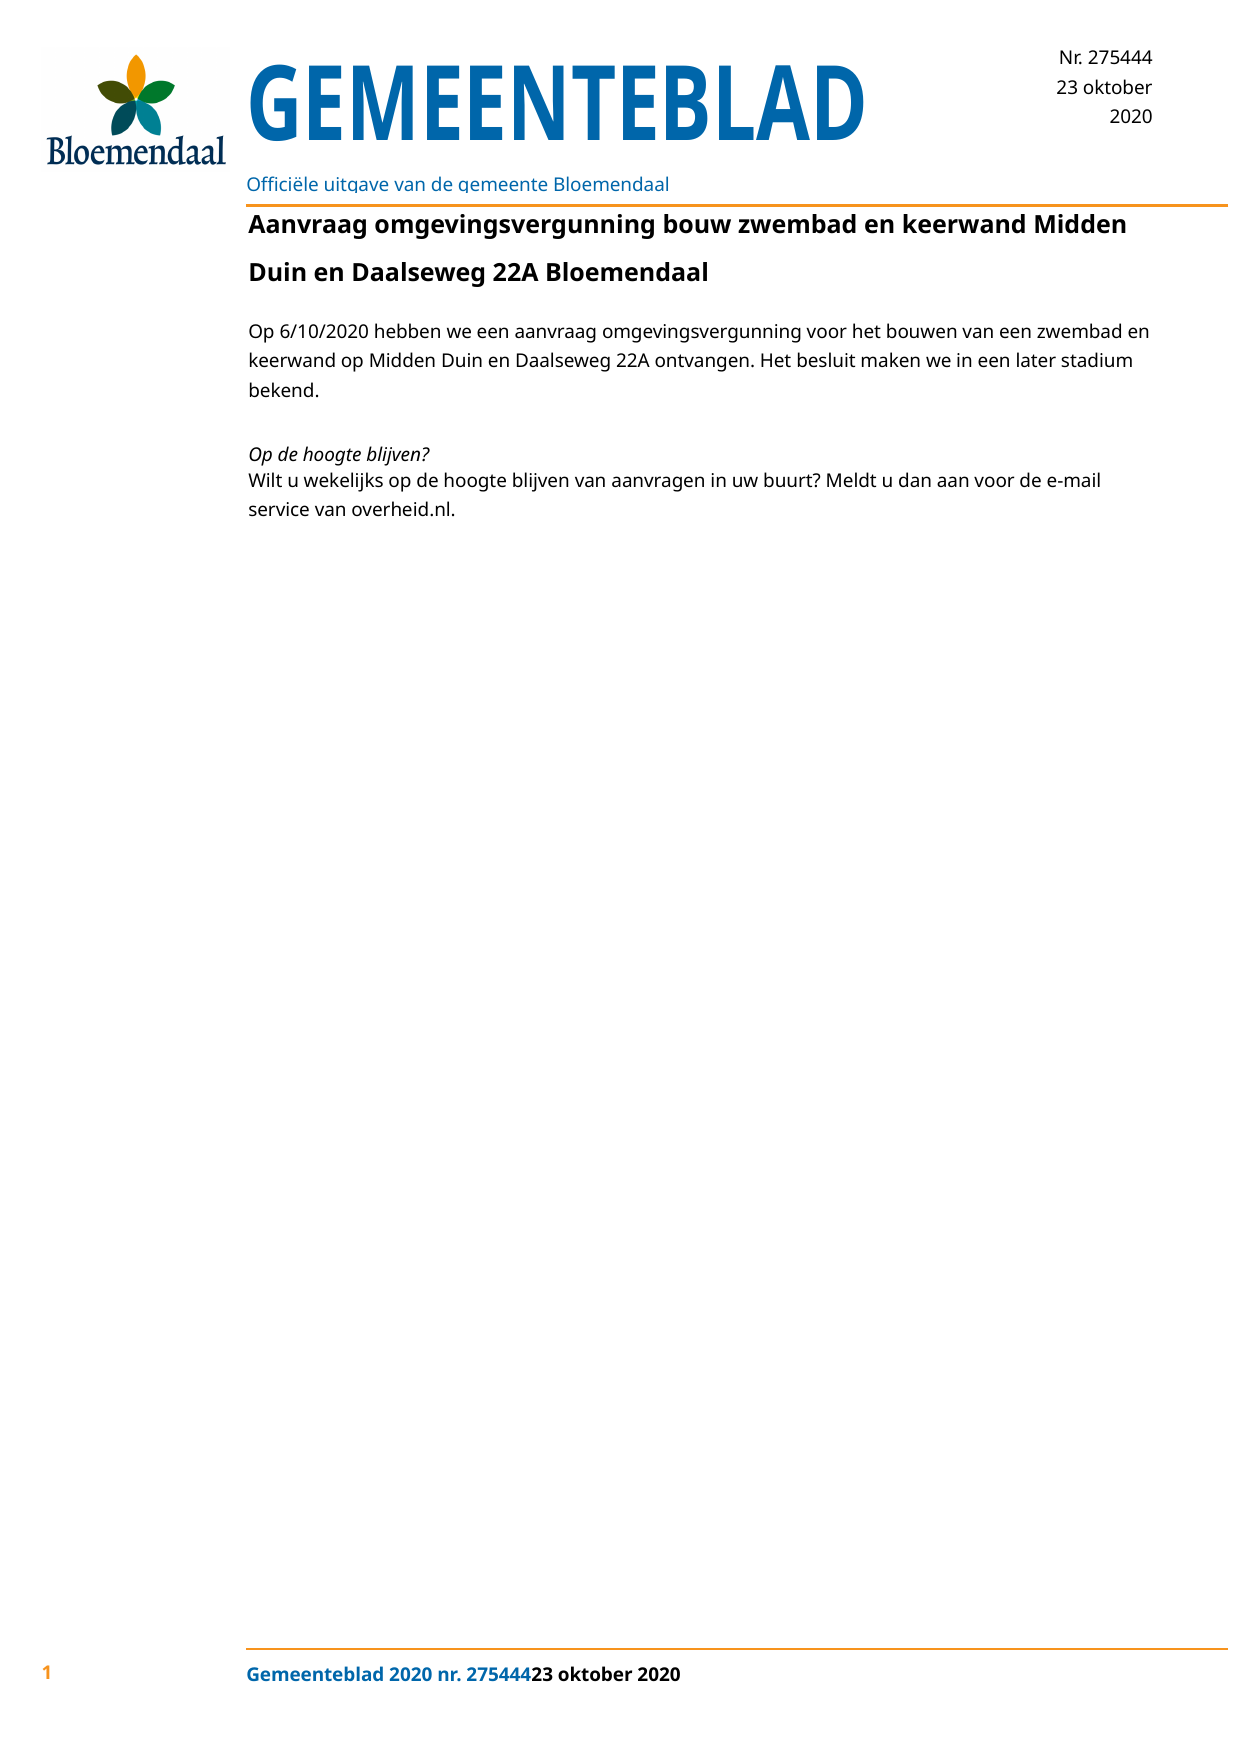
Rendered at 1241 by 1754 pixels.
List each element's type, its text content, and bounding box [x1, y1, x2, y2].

picture [41, 47, 231, 172]
text Op 6/10/2020 hebben we een aanvraag omgevingsvergunning voor het bouwen van een zwembad en keerwand op Midden Duin en Daalseweg 22A ontvangen. Het besluit maken we in een later stadium bekend. [248, 318, 1152, 403]
text Aanvraag omgevingsvergunning bouw zwembad en keerwand Midden Duin en Daalseweg 22A Bloemendaal [248, 207, 1152, 288]
text Wilt u wekelijks op de hoogte blijven van aanvragen in uw buurt? Meldt u dan aan voor de e-mail service van overheid.nl. [248, 467, 1152, 522]
text Op de hoogte blijven? [248, 441, 1152, 467]
